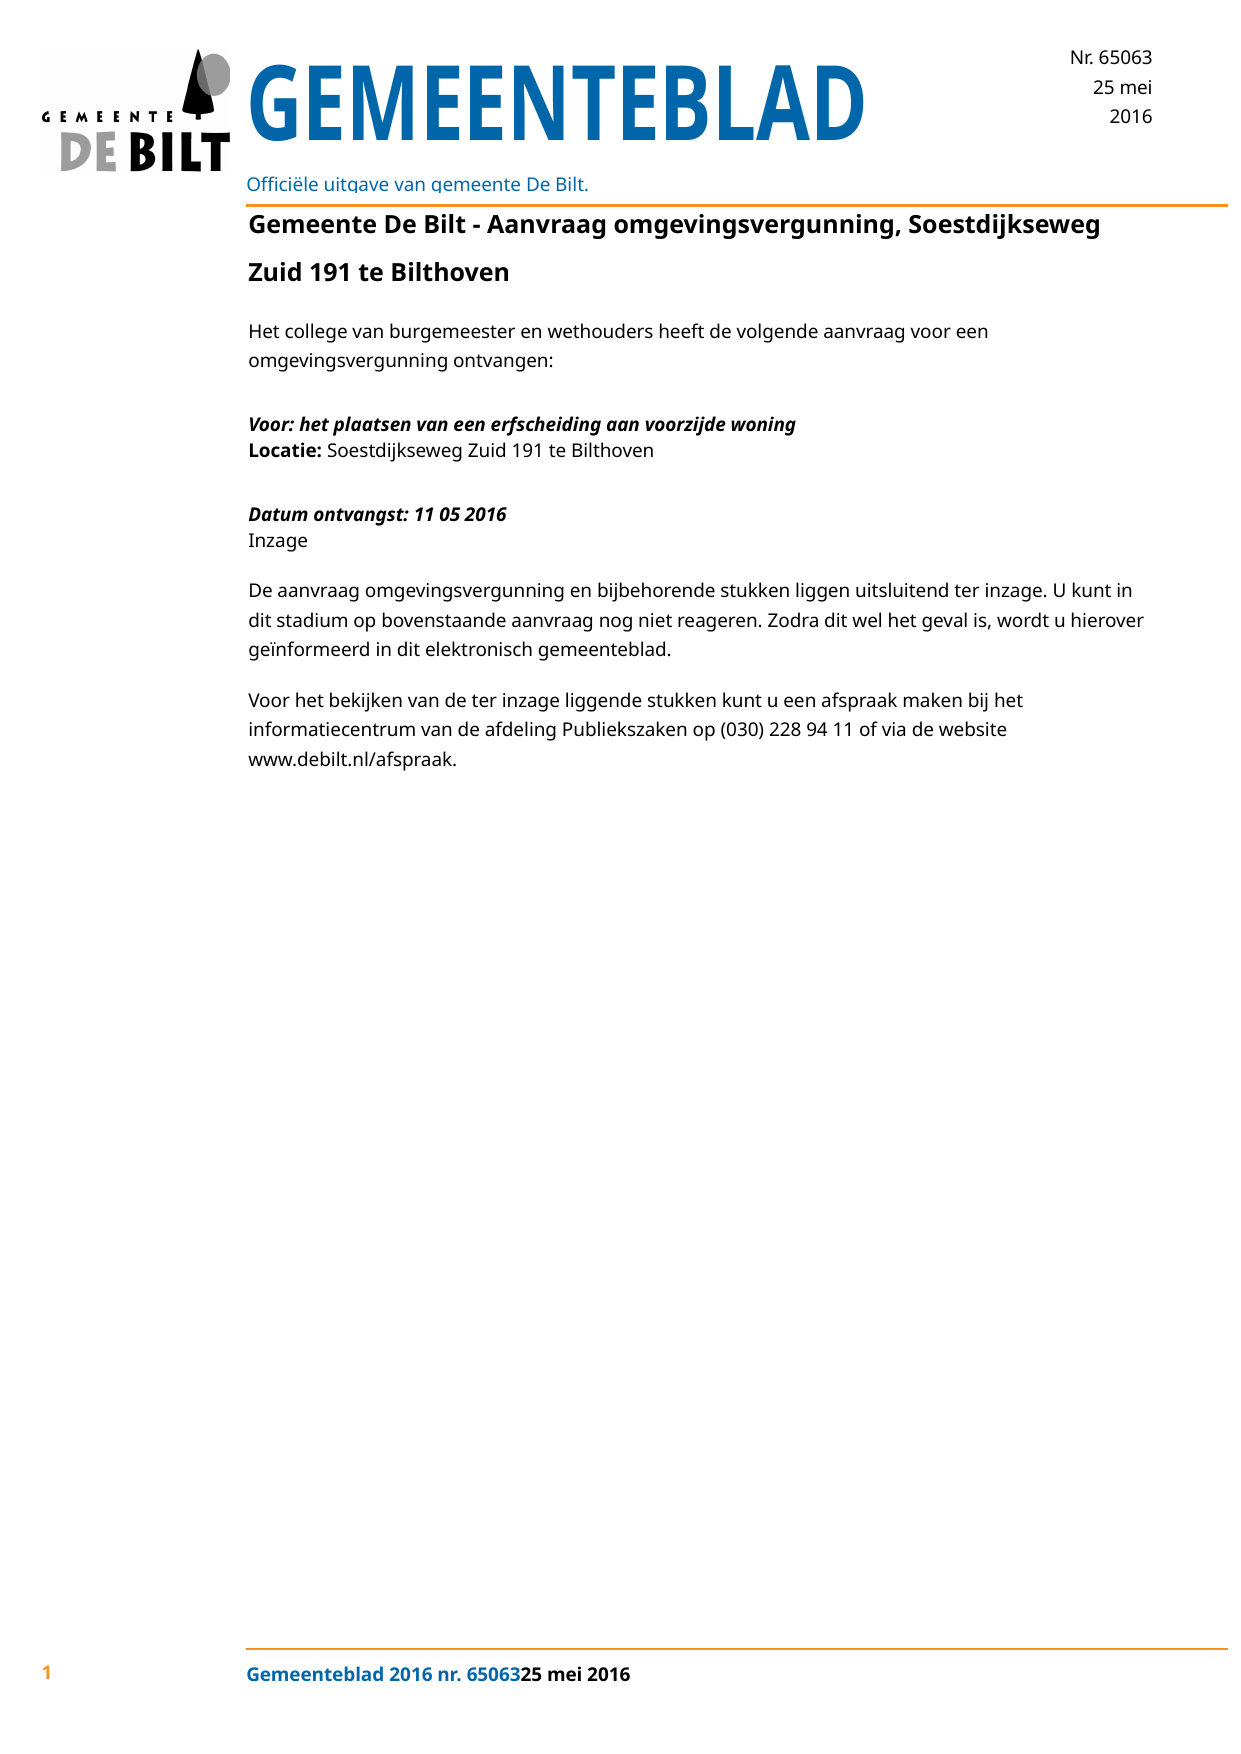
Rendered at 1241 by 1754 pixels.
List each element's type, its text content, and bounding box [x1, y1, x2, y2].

picture [41, 47, 231, 172]
text Inzage [248, 527, 1152, 553]
text Datum ontvangst: 11 05 2016 [248, 501, 1152, 527]
text Het college van burgemeester en wethouders heeft de volgende aanvraag voor een omgevingsvergunning ontvangen: [248, 318, 1152, 373]
text Voor: het plaatsen van een erfscheiding aan voorzijde woning [248, 411, 1152, 437]
text Locatie: Soestdijkseweg Zuid 191 te Bilthoven [248, 437, 1152, 463]
text De aanvraag omgevingsvergunning en bijbehorende stukken liggen uitsluitend ter inzage. U kunt in dit stadium op bovenstaande aanvraag nog niet reageren. Zodra dit wel het geval is, wordt u hierover geïnformeerd in dit elektronisch gemeenteblad. [248, 577, 1152, 662]
text Voor het bekijken van de ter inzage liggende stukken kunt u een afspraak maken bij het informatiecentrum van de afdeling Publiekszaken op (030) 228 94 11 of via de website www.debilt.nl/afspraak. [248, 687, 1152, 772]
text Gemeente De Bilt - Aanvraag omgevingsvergunning, Soestdijkseweg Zuid 191 te Bilthoven [248, 207, 1152, 288]
